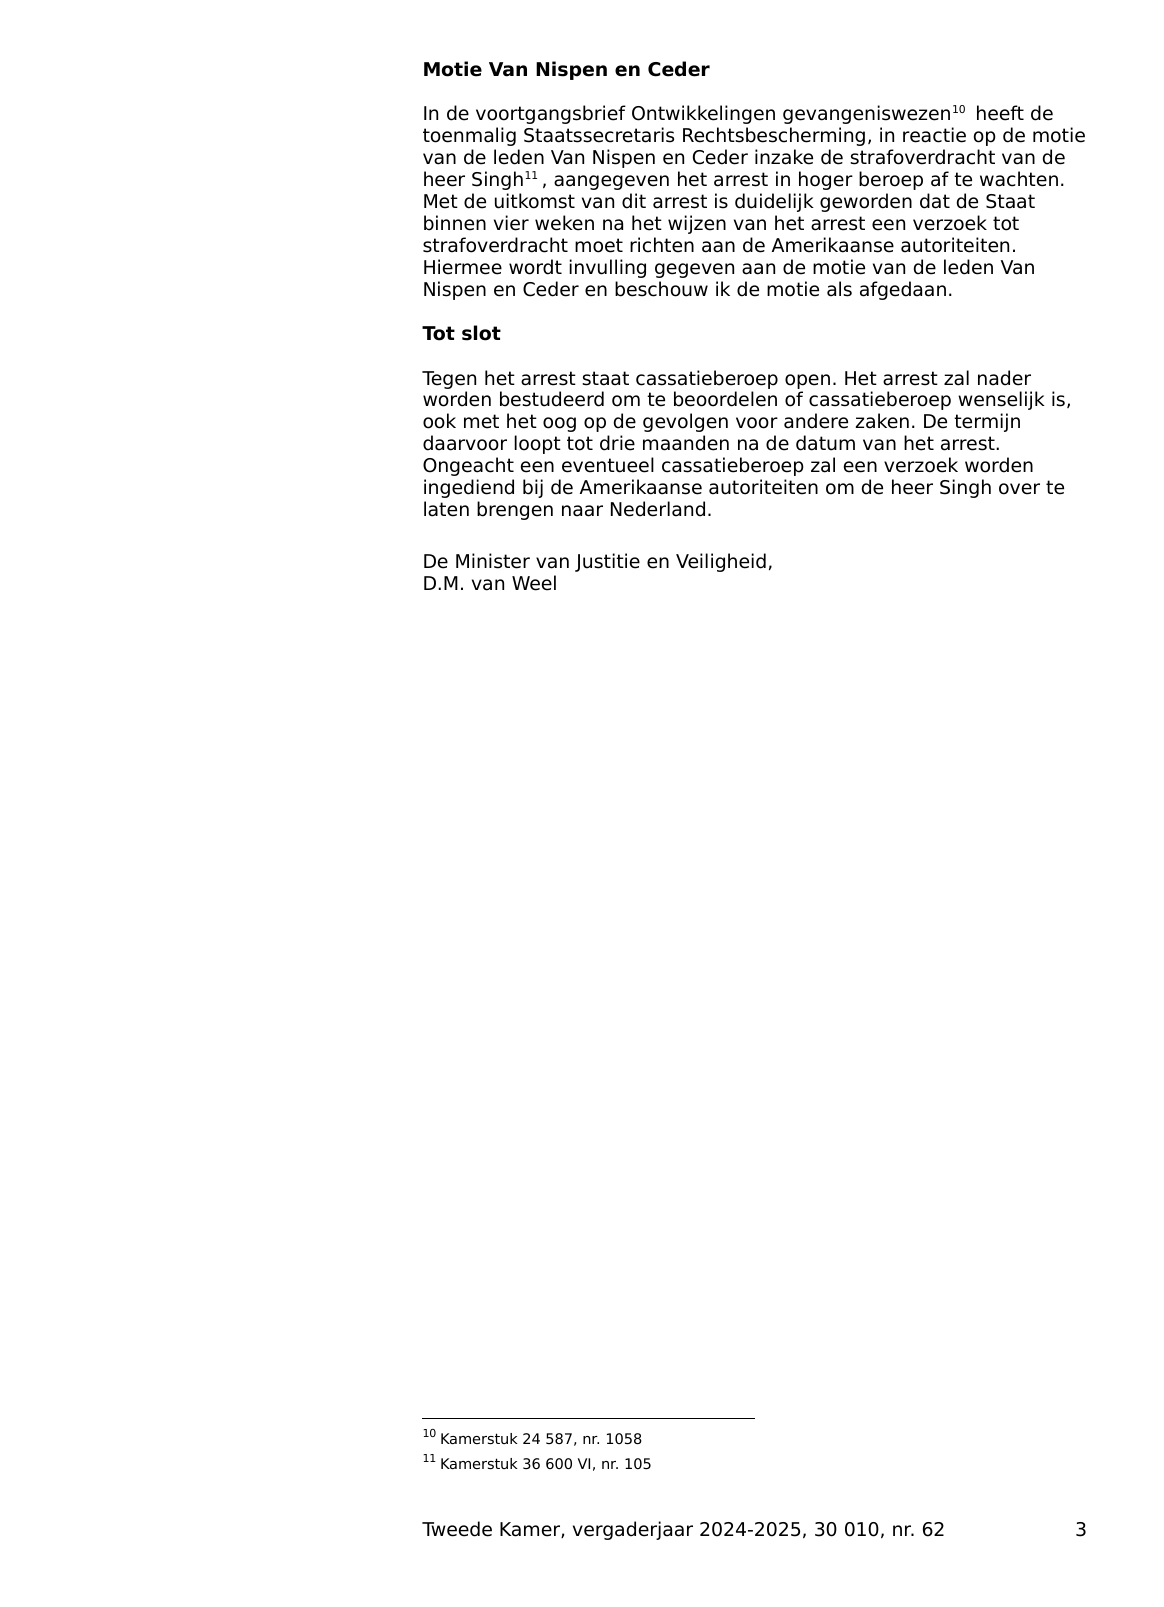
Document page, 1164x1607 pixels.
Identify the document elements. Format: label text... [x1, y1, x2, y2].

subtitle Motie Van Nispen en Ceder [422, 59, 1087, 81]
text Tegen het arrest staat cassatieberoep open. Het arrest zal nader worden bestudeerd om te beoordelen of cassatieberoep wenselijk is, ook met het oog op de gevolgen voor andere zaken. De termijn daarvoor loopt tot drie maanden na de datum van het arrest. Ongeacht een eventueel cassatieberoep zal een verzoek worden ingediend bij de Amerikaanse autoriteiten om de heer Singh over te laten brengen naar Nederland. [422, 367, 1087, 521]
text Kamerstuk 24 587, nr. 1058 [422, 1427, 1087, 1449]
text De Minister van Justitie en Veiligheid, D.M. van Weel [422, 551, 1087, 595]
text Kamerstuk 36 600 VI, nr. 105 [422, 1452, 1087, 1474]
subtitle Tot slot [422, 323, 1087, 345]
text In de voortgangsbrief Ontwikkelingen gevangeniswezen heeft de toenmalig Staatssecretaris Rechtsbescherming, in reactie op de motie van de leden Van Nispen en Ceder inzake de strafoverdracht van de heer Singh, aangegeven het arrest in hoger beroep af te wachten. Met de uitkomst van dit arrest is duidelijk geworden dat de Staat binnen vier weken na het wijzen van het arrest een verzoek tot strafoverdracht moet richten aan de Amerikaanse autoriteiten. Hiermee wordt invulling gegeven aan de motie van de leden Van Nispen en Ceder en beschouw ik de motie als afgedaan. [422, 103, 1087, 301]
